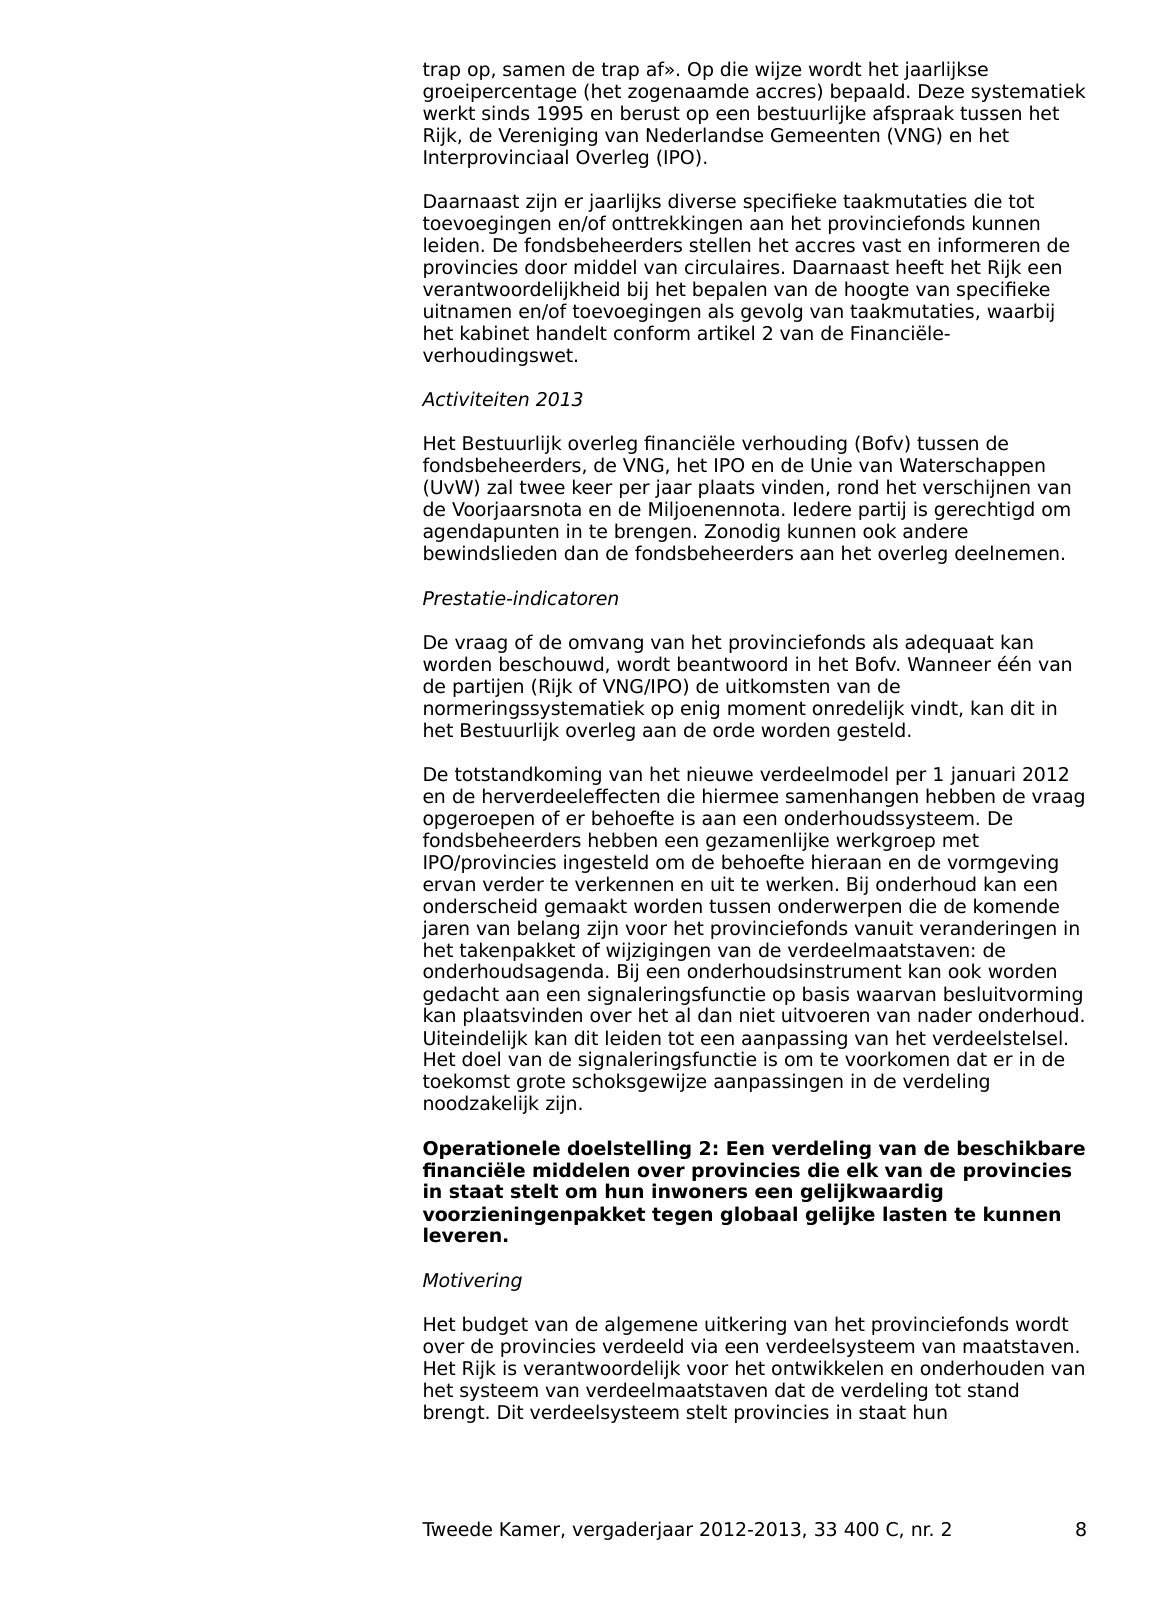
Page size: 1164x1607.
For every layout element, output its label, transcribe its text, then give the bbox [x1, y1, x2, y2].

text Het Bestuurlijk overleg financiële verhouding (Bofv) tussen de fondsbeheerders, de VNG, het IPO en de Unie van Waterschappen (UvW) zal twee keer per jaar plaats vinden, rond het verschijnen van de Voorjaarsnota en de Miljoenennota. Iedere partij is gerechtigd om agendapunten in te brengen. Zonodig kunnen ook andere bewindslieden dan de fondsbeheerders aan het overleg deelnemen. [422, 433, 1087, 565]
subtitle Motivering [422, 1269, 1087, 1292]
text De totstandkoming van het nieuwe verdeelmodel per 1 januari 2012 en de herverdeeleffecten die hiermee samenhangen hebben de vraag opgeroepen of er behoefte is aan een onderhoudssysteem. De fondsbeheerders hebben een gezamenlijke werkgroep met IPO/provincies ingesteld om de behoefte hieraan en de vormgeving ervan verder te verkennen en uit te werken. Bij onderhoud kan een onderscheid gemaakt worden tussen onderwerpen die de komende jaren van belang zijn voor het provinciefonds vanuit veranderingen in het takenpakket of wijzigingen van de verdeelmaatstaven: de onderhoudsagenda. Bij een onderhoudsinstrument kan ook worden gedacht aan een signaleringsfunctie op basis waarvan besluitvorming kan plaatsvinden over het al dan niet uitvoeren van nader onderhoud. Uiteindelijk kan dit leiden tot een aanpassing van het verdeelstelsel. Het doel van de signaleringsfunctie is om te voorkomen dat er in de toekomst grote schoksgewijze aanpassingen in de verdeling noodzakelijk zijn. [422, 764, 1087, 1115]
text De vraag of de omvang van het provinciefonds als adequaat kan worden beschouwd, wordt beantwoord in het Bofv. Wanneer één van de partijen (Rijk of VNG/IPO) de uitkomsten van de normeringssystematiek op enig moment onredelijk vindt, kan dit in het Bestuurlijk overleg aan de orde worden gesteld. [422, 632, 1087, 741]
text Operationele doelstelling 2: Een verdeling van de beschikbare financiële middelen over provincies die elk van de provincies in staat stelt om hun inwoners een gelijkwaardig voorzieningenpakket tegen globaal gelijke lasten te kunnen leveren. [422, 1137, 1087, 1247]
text Daarnaast zijn er jaarlijks diverse specifieke taakmutaties die tot toevoegingen en/of onttrekkingen aan het provinciefonds kunnen leiden. De fondsbeheerders stellen het accres vast en informeren de provincies door middel van circulaires. Daarnaast heeft het Rijk een verantwoordelijkheid bij het bepalen van de hoogte van specifieke uitnamen en/of toevoegingen als gevolg van taakmutaties, waarbij het kabinet handelt conform artikel 2 van de Financiële-verhoudingswet. [422, 191, 1087, 367]
text trap op, samen de trap af». Op die wijze wordt het jaarlijkse groeipercentage (het zogenaamde accres) bepaald. Deze systematiek werkt sinds 1995 en berust op een bestuurlijke afspraak tussen het Rijk, de Vereniging van Nederlandse Gemeenten (VNG) en het Interprovinciaal Overleg (IPO). [422, 59, 1087, 169]
text Het budget van de algemene uitkering van het provinciefonds wordt over de provincies verdeeld via een verdeelsysteem van maatstaven. Het Rijk is verantwoordelijk voor het ontwikkelen en onderhouden van het systeem van verdeelmaatstaven dat de verdeling tot stand brengt. Dit verdeelsysteem stelt provincies in staat hun [422, 1314, 1087, 1424]
subtitle Prestatie-indicatoren [422, 587, 1087, 609]
subtitle Activiteiten 2013 [422, 389, 1087, 411]
